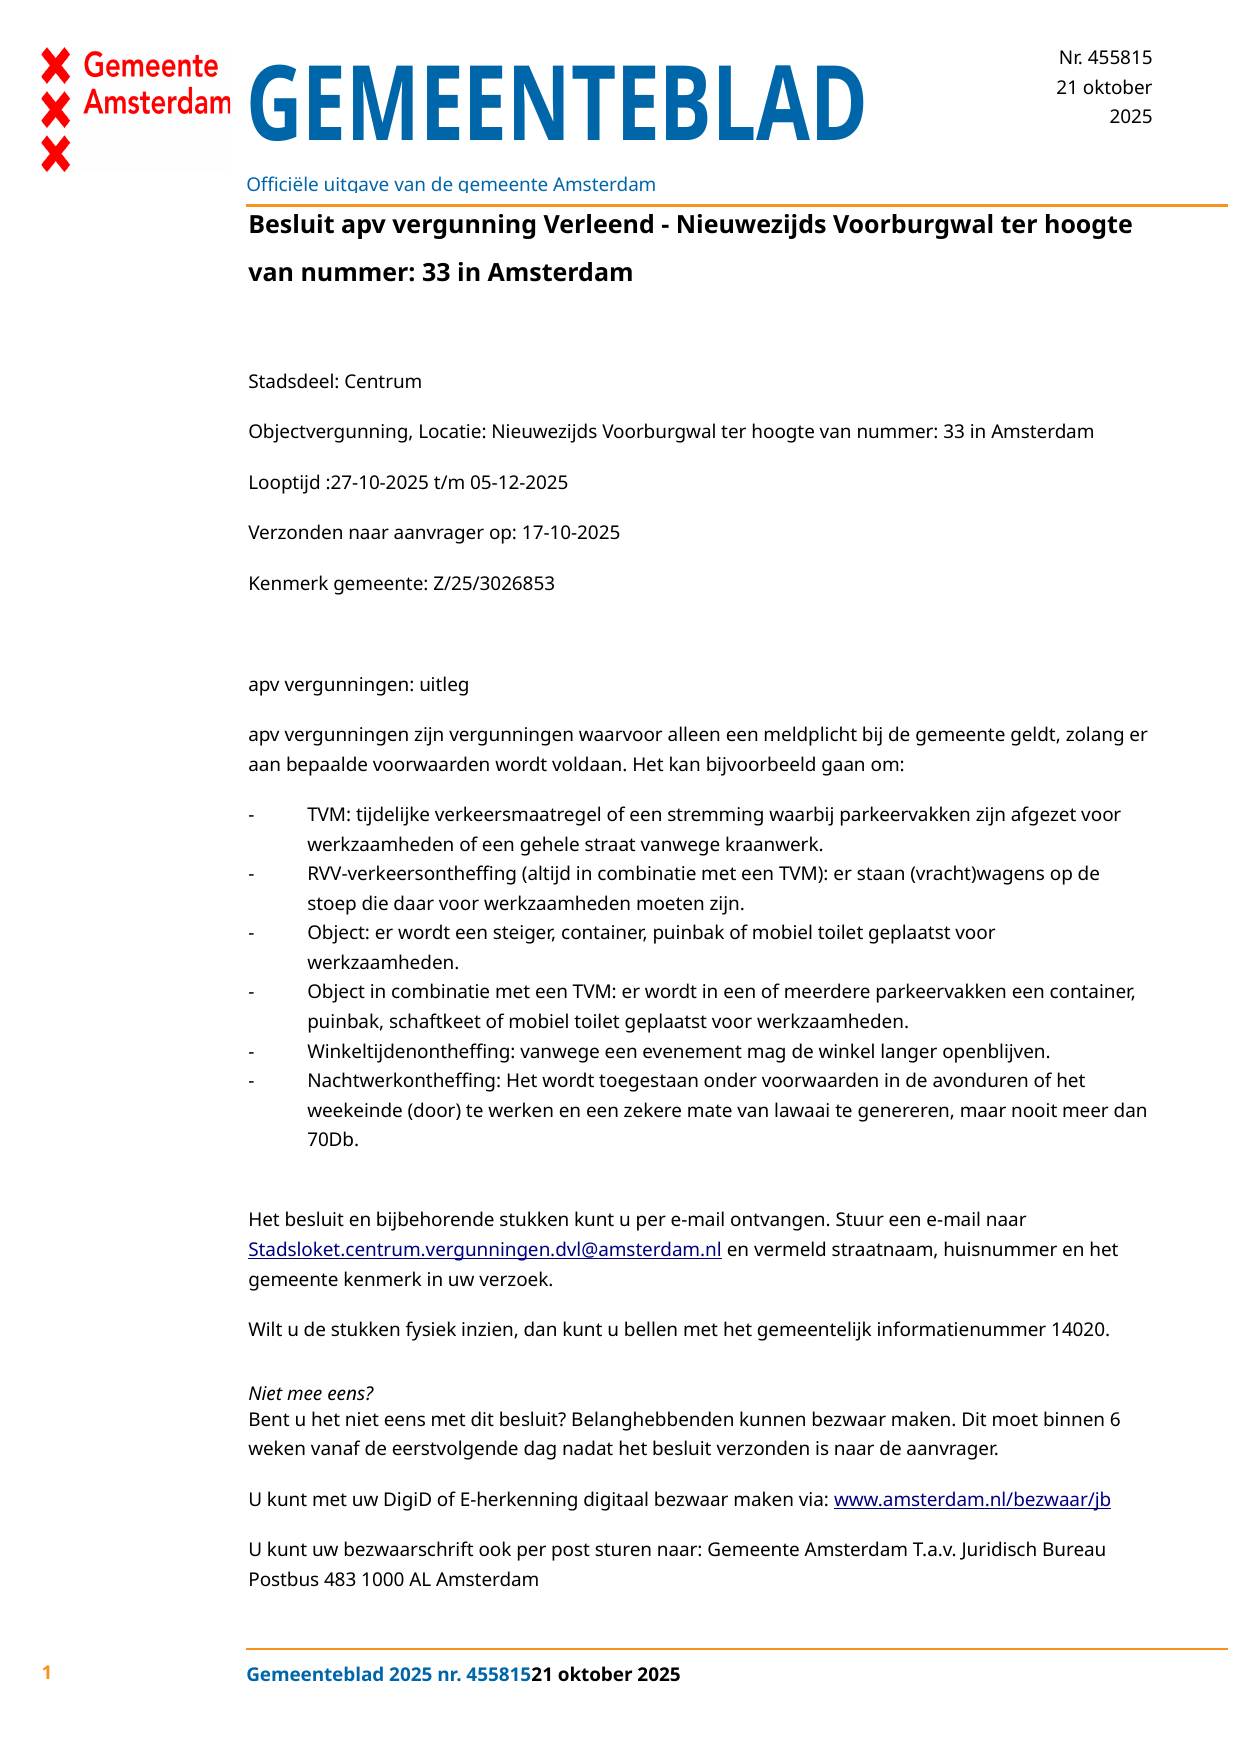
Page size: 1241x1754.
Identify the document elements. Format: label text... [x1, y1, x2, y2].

text apv vergunningen: uitleg [248, 671, 1152, 697]
text Wilt u de stukken fysiek inzien, dan kunt u bellen met het gemeentelijk informatienummer 14020. [248, 1316, 1152, 1342]
text U kunt met uw DigiD of E-herkenning digitaal bezwaar maken via: www.amsterdam.nl/bezwaar/jb [248, 1486, 1152, 1512]
text Kenmerk gemeente: Z/25/3026853 [248, 570, 1152, 596]
list Object: er wordt een steiger, container, puinbak of mobiel toilet geplaatst voor werkzaamheden. [248, 919, 1152, 975]
text Niet mee eens? [248, 1380, 1152, 1406]
picture [41, 47, 231, 172]
text Het besluit en bijbehorende stukken kunt u per e-mail ontvangen. Stuur een e-mail naar Stadsloket.centrum.vergunningen.dvl@amsterdam.nl en vermeld straatnaam, huisnummer en het gemeente kenmerk in uw verzoek. [248, 1207, 1152, 1292]
text Bent u het niet eens met dit besluit? Belanghebbenden kunnen bezwaar maken. Dit moet binnen 6 weken vanaf de eerstvolgende dag nadat het besluit verzonden is naar de aanvrager. [248, 1406, 1152, 1461]
text Objectvergunning, Locatie: Nieuwezijds Voorburgwal ter hoogte van nummer: 33 in Amsterdam [248, 419, 1152, 444]
text Verzonden naar aanvrager op: 17-10-2025 [248, 519, 1152, 545]
list Nachtwerkontheffing: Het wordt toegestaan onder voorwaarden in de avonduren of het weekeinde (door) te werken en een zekere mate van lawaai te genereren, maar nooit meer dan 70Db. [248, 1067, 1152, 1152]
list RVV-verkeersontheffing (altijd in combinatie met een TVM): er staan (vracht)wagens op de stoep die daar voor werkzaamheden moeten zijn. [248, 860, 1152, 916]
text U kunt uw bezwaarschrift ook per post sturen naar: Gemeente Amsterdam T.a.v. Juridisch Bureau Postbus 483 1000 AL Amsterdam [248, 1536, 1152, 1592]
list TVM: tijdelijke verkeersmaatregel of een stremming waarbij parkeervakken zijn afgezet voor werkzaamheden of een gehele straat vanwege kraanwerk. [248, 801, 1152, 857]
text Stadsdeel: Centrum [248, 368, 1152, 394]
list Object in combinatie met een TVM: er wordt in een of meerdere parkeervakken een container, puinbak, schaftkeet of mobiel toilet geplaatst voor werkzaamheden. [248, 979, 1152, 1034]
text apv vergunningen zijn vergunningen waarvoor alleen een meldplicht bij de gemeente geldt, zolang er aan bepaalde voorwaarden wordt voldaan. Het kan bijvoorbeeld gaan om: [248, 721, 1152, 777]
text Looptijd :27-10-2025 t/m 05-12-2025 [248, 469, 1152, 495]
list Winkeltijdenontheffing: vanwege een evenement mag de winkel langer openblijven. [248, 1038, 1152, 1064]
text Besluit apv vergunning Verleend - Nieuwezijds Voorburgwal ter hoogte van nummer: 33 in Amsterdam [248, 207, 1152, 288]
